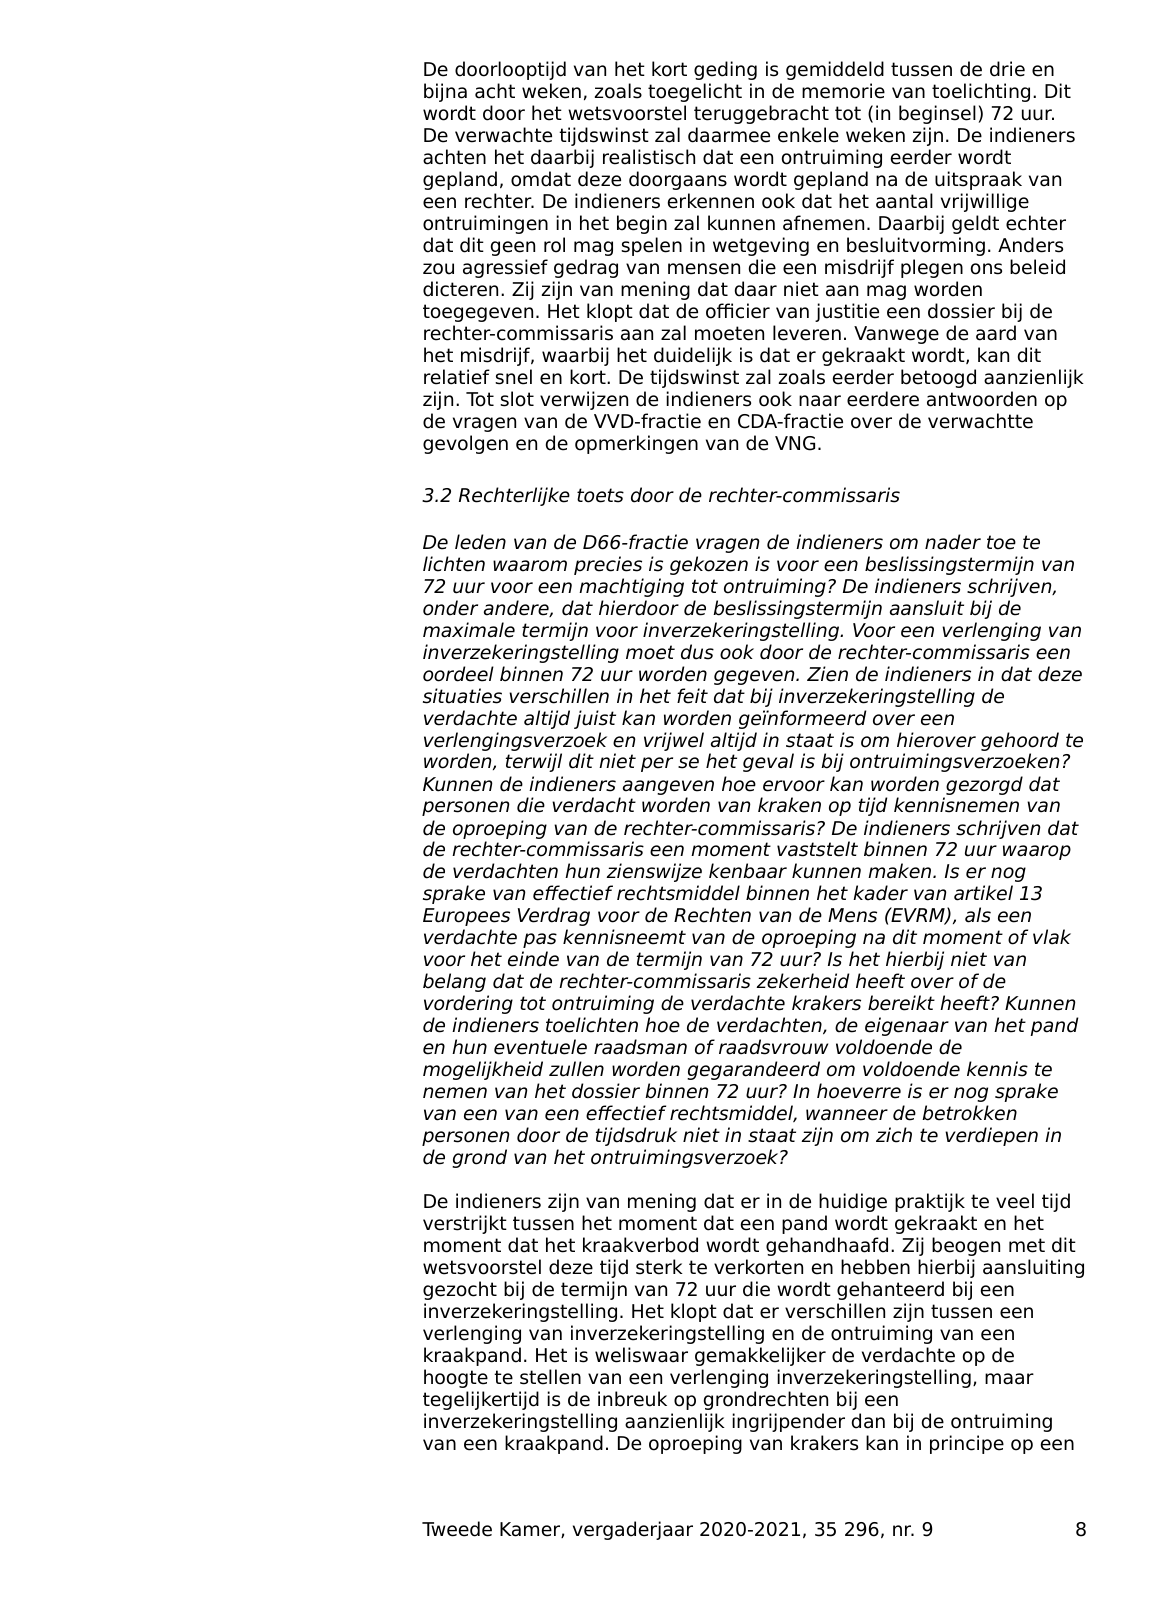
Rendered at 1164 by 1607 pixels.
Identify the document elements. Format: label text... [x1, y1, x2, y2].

text De doorlooptijd van het kort geding is gemiddeld tussen de drie en bijna acht weken, zoals toegelicht in de memorie van toelichting. Dit wordt door het wetsvoorstel teruggebracht tot (in beginsel) 72 uur. De verwachte tijdswinst zal daarmee enkele weken zijn. De indieners achten het daarbij realistisch dat een ontruiming eerder wordt gepland, omdat deze doorgaans wordt gepland na de uitspraak van een rechter. De indieners erkennen ook dat het aantal vrijwillige ontruimingen in het begin zal kunnen afnemen. Daarbij geldt echter dat dit geen rol mag spelen in wetgeving en besluitvorming. Anders zou agressief gedrag van mensen die een misdrijf plegen ons beleid dicteren. Zij zijn van mening dat daar niet aan mag worden toegegeven. Het klopt dat de officier van justitie een dossier bij de rechter-commissaris aan zal moeten leveren. Vanwege de aard van het misdrijf, waarbij het duidelijk is dat er gekraakt wordt, kan dit relatief snel en kort. De tijdswinst zal zoals eerder betoogd aanzienlijk zijn. Tot slot verwijzen de indieners ook naar eerdere antwoorden op de vragen van de VVD-fractie en CDA-fractie over de verwachtte gevolgen en de opmerkingen van de VNG. [422, 59, 1087, 455]
text De indieners zijn van mening dat er in de huidige praktijk te veel tijd verstrijkt tussen het moment dat een pand wordt gekraakt en het moment dat het kraakverbod wordt gehandhaafd. Zij beogen met dit wetsvoorstel deze tijd sterk te verkorten en hebben hierbij aansluiting gezocht bij de termijn van 72 uur die wordt gehanteerd bij een inverzekeringstelling. Het klopt dat er verschillen zijn tussen een verlenging van inverzekeringstelling en de ontruiming van een kraakpand. Het is weliswaar gemakkelijker de verdachte op de hoogte te stellen van een verlenging inverzekeringstelling, maar tegelijkertijd is de inbreuk op grondrechten bij een inverzekeringstelling aanzienlijk ingrijpender dan bij de ontruiming van een kraakpand. De oproeping van krakers kan in principe op een [422, 1191, 1087, 1455]
text De leden van de D66-fractie vragen de indieners om nader toe te lichten waarom precies is gekozen is voor een beslissingstermijn van 72 uur voor een machtiging tot ontruiming? De indieners schrijven, onder andere, dat hierdoor de beslissingstermijn aansluit bij de maximale termijn voor inverzekeringstelling. Voor een verlenging van inverzekeringstelling moet dus ook door de rechter-commissaris een oordeel binnen 72 uur worden gegeven. Zien de indieners in dat deze situaties verschillen in het feit dat bij inverzekeringstelling de verdachte altijd juist kan worden geïnformeerd over een verlengingsverzoek en vrijwel altijd in staat is om hierover gehoord te worden, terwijl dit niet per se het geval is bij ontruimingsverzoeken? Kunnen de indieners aangeven hoe ervoor kan worden gezorgd dat personen die verdacht worden van kraken op tijd kennisnemen van de oproeping van de rechter-commissaris? De indieners schrijven dat de rechter-commissaris een moment vaststelt binnen 72 uur waarop de verdachten hun zienswijze kenbaar kunnen maken. Is er nog sprake van effectief rechtsmiddel binnen het kader van artikel 13 Europees Verdrag voor de Rechten van de Mens (EVRM), als een verdachte pas kennisneemt van de oproeping na dit moment of vlak voor het einde van de termijn van 72 uur? Is het hierbij niet van belang dat de rechter-commissaris zekerheid heeft over of de vordering tot ontruiming de verdachte krakers bereikt heeft? Kunnen de indieners toelichten hoe de verdachten, de eigenaar van het pand en hun eventuele raadsman of raadsvrouw voldoende de mogelijkheid zullen worden gegarandeerd om voldoende kennis te nemen van het dossier binnen 72 uur? In hoeverre is er nog sprake van een van een effectief rechtsmiddel, wanneer de betrokken personen door de tijdsdruk niet in staat zijn om zich te verdiepen in de grond van het ontruimingsverzoek? [422, 532, 1087, 1169]
subtitle 3.2 Rechterlijke toets door de rechter-commissaris [422, 485, 1087, 507]
